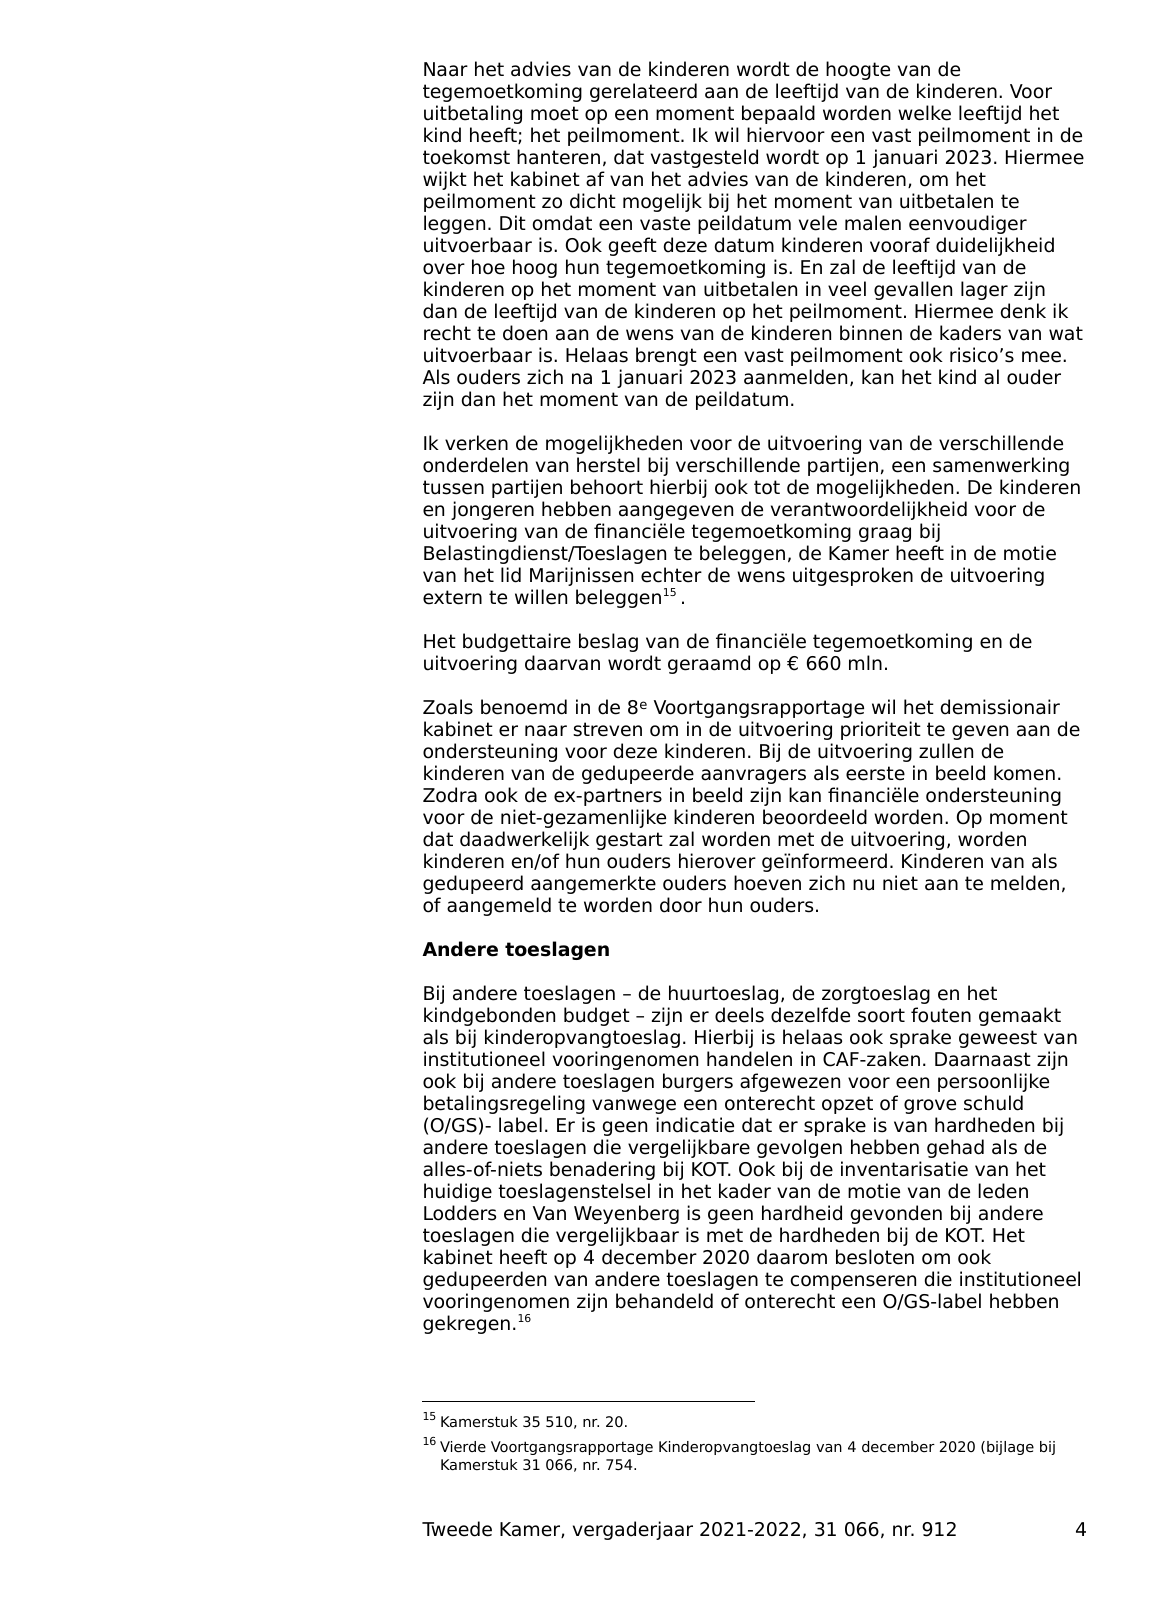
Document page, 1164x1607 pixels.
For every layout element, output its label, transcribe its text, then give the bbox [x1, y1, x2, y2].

text Kamerstuk 35 510, nr. 20. [422, 1410, 1087, 1432]
text Vierde Voortgangsrapportage Kinderopvangtoeslag van 4 december 2020 (bijlage bij Kamerstuk 31 066, nr. 754. [422, 1435, 1087, 1474]
text Bij andere toeslagen – de huurtoeslag, de zorgtoeslag en het kindgebonden budget – zijn er deels dezelfde soort fouten gemaakt als bij kinderopvangtoeslag. Hierbij is helaas ook sprake geweest van institutioneel vooringenomen handelen in CAF-zaken. Daarnaast zijn ook bij andere toeslagen burgers afgewezen voor een persoonlijke betalingsregeling vanwege een onterecht opzet of grove schuld (O/GS)- label. Er is geen indicatie dat er sprake is van hardheden bij andere toeslagen die vergelijkbare gevolgen hebben gehad als de alles-of-niets benadering bij KOT. Ook bij de inventarisatie van het huidige toeslagenstelsel in het kader van de motie van de leden Lodders en Van Weyenberg is geen hardheid gevonden bij andere toeslagen die vergelijkbaar is met de hardheden bij de KOT. Het kabinet heeft op 4 december 2020 daarom besloten om ook gedupeerden van andere toeslagen te compenseren die institutioneel vooringenomen zijn behandeld of onterecht een O/GS-label hebben gekregen. [422, 983, 1087, 1335]
text Ik verken de mogelijkheden voor de uitvoering van de verschillende onderdelen van herstel bij verschillende partijen, een samenwerking tussen partijen behoort hierbij ook tot de mogelijkheden. De kinderen en jongeren hebben aangegeven de verantwoordelijkheid voor de uitvoering van de financiële tegemoetkoming graag bij Belastingdienst/Toeslagen te beleggen, de Kamer heeft in de motie van het lid Marijnissen echter de wens uitgesproken de uitvoering extern te willen beleggen. [422, 433, 1087, 609]
text Naar het advies van de kinderen wordt de hoogte van de tegemoetkoming gerelateerd aan de leeftijd van de kinderen. Voor uitbetaling moet op een moment bepaald worden welke leeftijd het kind heeft; het peilmoment. Ik wil hiervoor een vast peilmoment in de toekomst hanteren, dat vastgesteld wordt op 1 januari 2023. Hiermee wijkt het kabinet af van het advies van de kinderen, om het peilmoment zo dicht mogelijk bij het moment van uitbetalen te leggen. Dit omdat een vaste peildatum vele malen eenvoudiger uitvoerbaar is. Ook geeft deze datum kinderen vooraf duidelijkheid over hoe hoog hun tegemoetkoming is. En zal de leeftijd van de kinderen op het moment van uitbetalen in veel gevallen lager zijn dan de leeftijd van de kinderen op het peilmoment. Hiermee denk ik recht te doen aan de wens van de kinderen binnen de kaders van wat uitvoerbaar is. Helaas brengt een vast peilmoment ook risico’s mee. Als ouders zich na 1 januari 2023 aanmelden, kan het kind al ouder zijn dan het moment van de peildatum. [422, 59, 1087, 411]
subtitle Andere toeslagen [422, 939, 1087, 961]
text Het budgettaire beslag van de financiële tegemoetkoming en de uitvoering daarvan wordt geraamd op € 660 mln. [422, 631, 1087, 675]
text Zoals benoemd in de 8e Voortgangsrapportage wil het demissionair kabinet er naar streven om in de uitvoering prioriteit te geven aan de ondersteuning voor deze kinderen. Bij de uitvoering zullen de kinderen van de gedupeerde aanvragers als eerste in beeld komen. Zodra ook de ex-partners in beeld zijn kan financiële ondersteuning voor de niet-gezamenlijke kinderen beoordeeld worden. Op moment dat daadwerkelijk gestart zal worden met de uitvoering, worden kinderen en/of hun ouders hierover geïnformeerd. Kinderen van als gedupeerd aangemerkte ouders hoeven zich nu niet aan te melden, of aangemeld te worden door hun ouders. [422, 697, 1087, 917]
